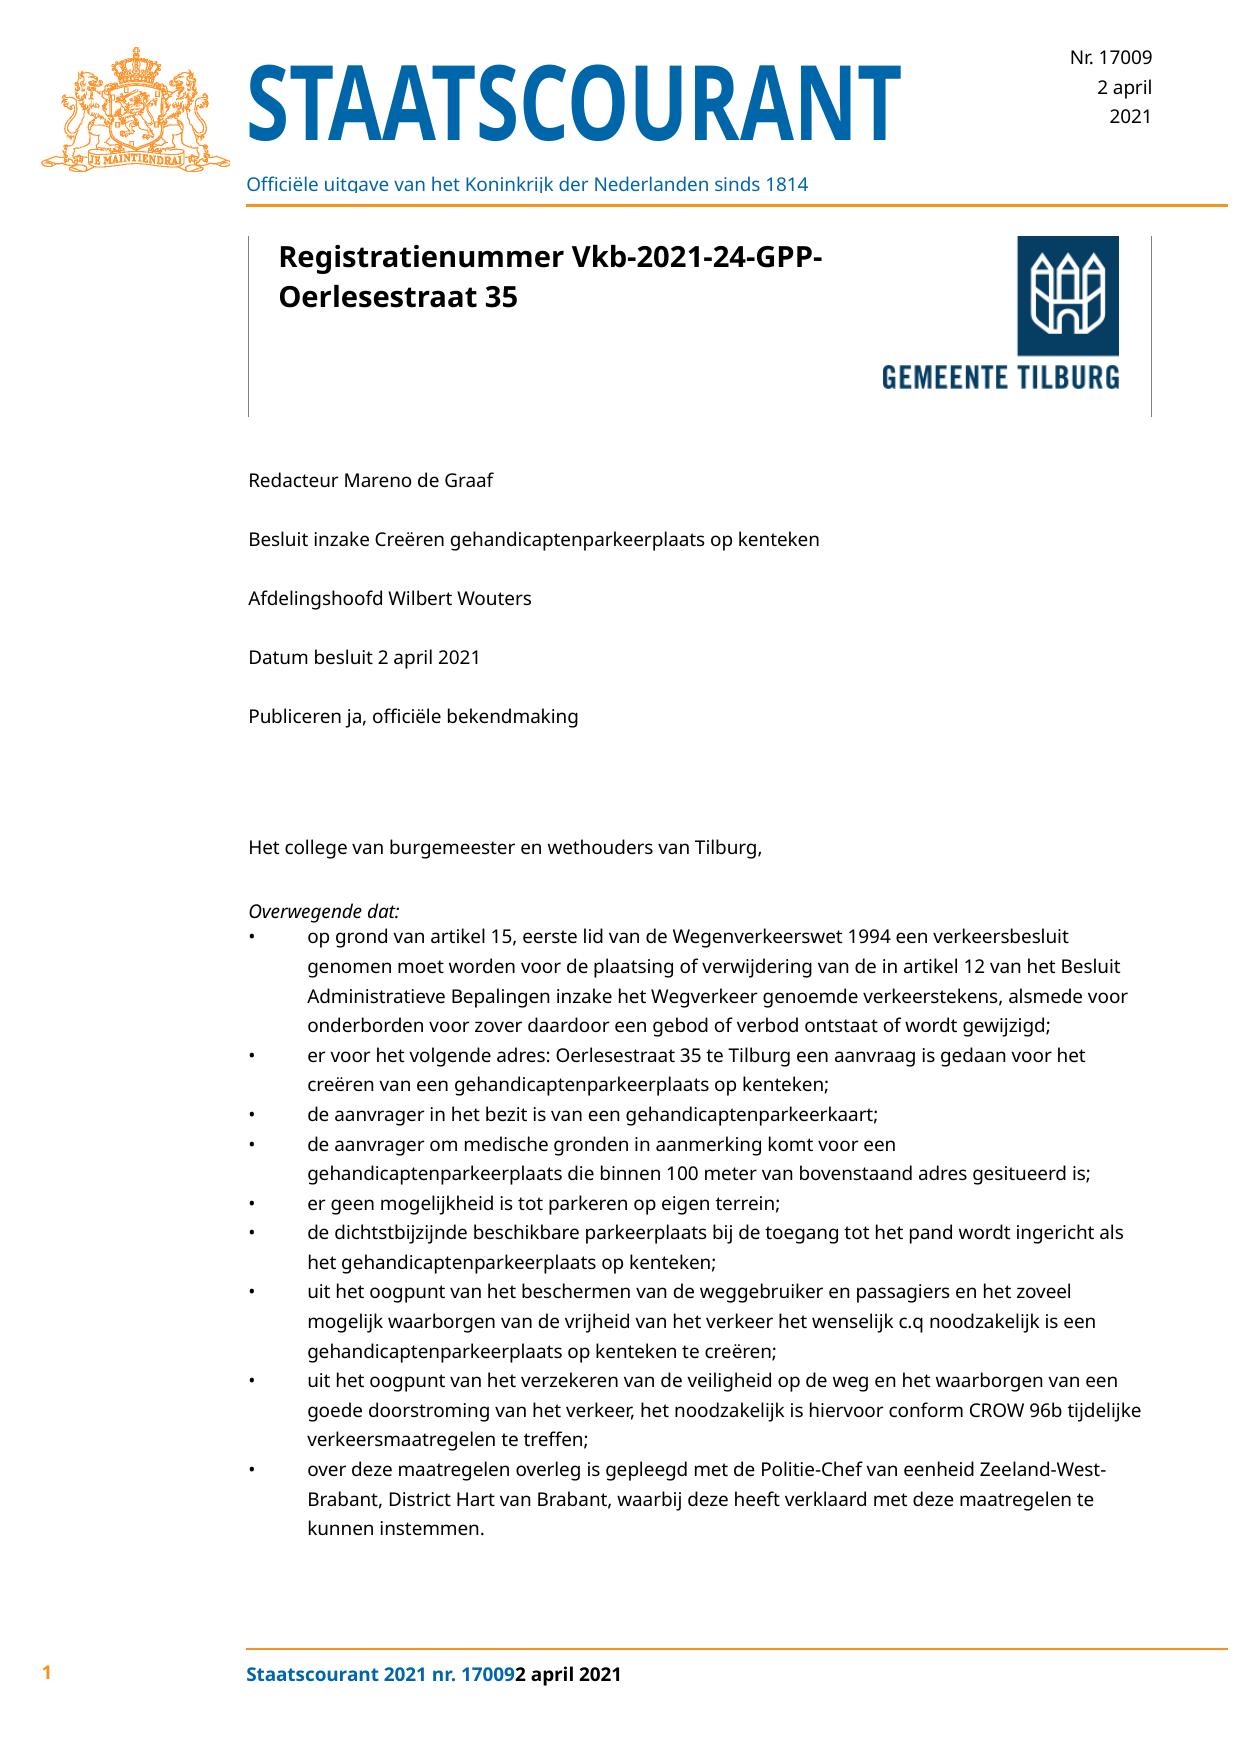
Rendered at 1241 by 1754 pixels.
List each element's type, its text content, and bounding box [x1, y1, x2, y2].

text Afdelingshoofd Wilbert Wouters [248, 585, 1152, 611]
table_header Registratienummer Vkb-2021-24-GPP-Oerlesestraat 35 [249, 236, 850, 417]
list op grond van artikel 15, eerste lid van de Wegenverkeerswet 1994 een verkeersbesluit genomen moet worden voor de plaatsing of verwijdering van de in artikel 12 van het Besluit Administratieve Bepalingen inzake het Wegverkeer genoemde verkeerstekens, alsmede voor onderborden voor zover daardoor een gebod of verbod ontstaat of wordt gewijzigd; [248, 924, 1152, 1038]
table_header [850, 236, 1151, 417]
list over deze maatregelen overleg is gepleegd met de Politie-Chef van eenheid Zeeland-West-Brabant, District Hart van Brabant, waarbij deze heeft verklaard met deze maatregelen te kunnen instemmen. [248, 1456, 1152, 1541]
text Overwegende dat: [248, 898, 1152, 924]
list er voor het volgende adres: Oerlesestraat 35 te Tilburg een aanvraag is gedaan voor het creëren van een gehandicaptenparkeerplaats op kenteken; [248, 1042, 1152, 1097]
text Besluit inzake Creëren gehandicaptenparkeerplaats op kenteken [248, 526, 1152, 552]
text Datum besluit 2 april 2021 [248, 644, 1152, 670]
list uit het oogpunt van het beschermen van de weggebruiker en passagiers en het zoveel mogelijk waarborgen van de vrijheid van het verkeer het wenselijk c.q noodzakelijk is een gehandicaptenparkeerplaats op kenteken te creëren; [248, 1279, 1152, 1363]
list uit het oogpunt van het verzekeren van de veiligheid op de weg en het waarborgen van een goede doorstroming van het verkeer, het noodzakelijk is hiervoor conform CROW 96b tijdelijke verkeersmaatregelen te treffen; [248, 1367, 1152, 1452]
text Publiceren ja, officiële bekendmaking [248, 703, 1152, 729]
list de aanvrager om medische gronden in aanmerking komt voor een gehandicaptenparkeerplaats die binnen 100 meter van bovenstaand adres gesitueerd is; [248, 1131, 1152, 1186]
list er geen mogelijkheid is tot parkeren op eigen terrein; [248, 1190, 1152, 1216]
list de dichtstbijzijnde beschikbare parkeerplaats bij de toegang tot het pand wordt ingericht als het gehandicaptenparkeerplaats op kenteken; [248, 1219, 1152, 1275]
list de aanvrager in het bezit is van een gehandicaptenparkeerkaart; [248, 1101, 1152, 1127]
text Het college van burgemeester en wethouders van Tilburg, [248, 834, 1152, 860]
text Redacteur Mareno de Graaf [248, 467, 1152, 493]
picture [882, 236, 1119, 391]
picture [41, 47, 231, 172]
